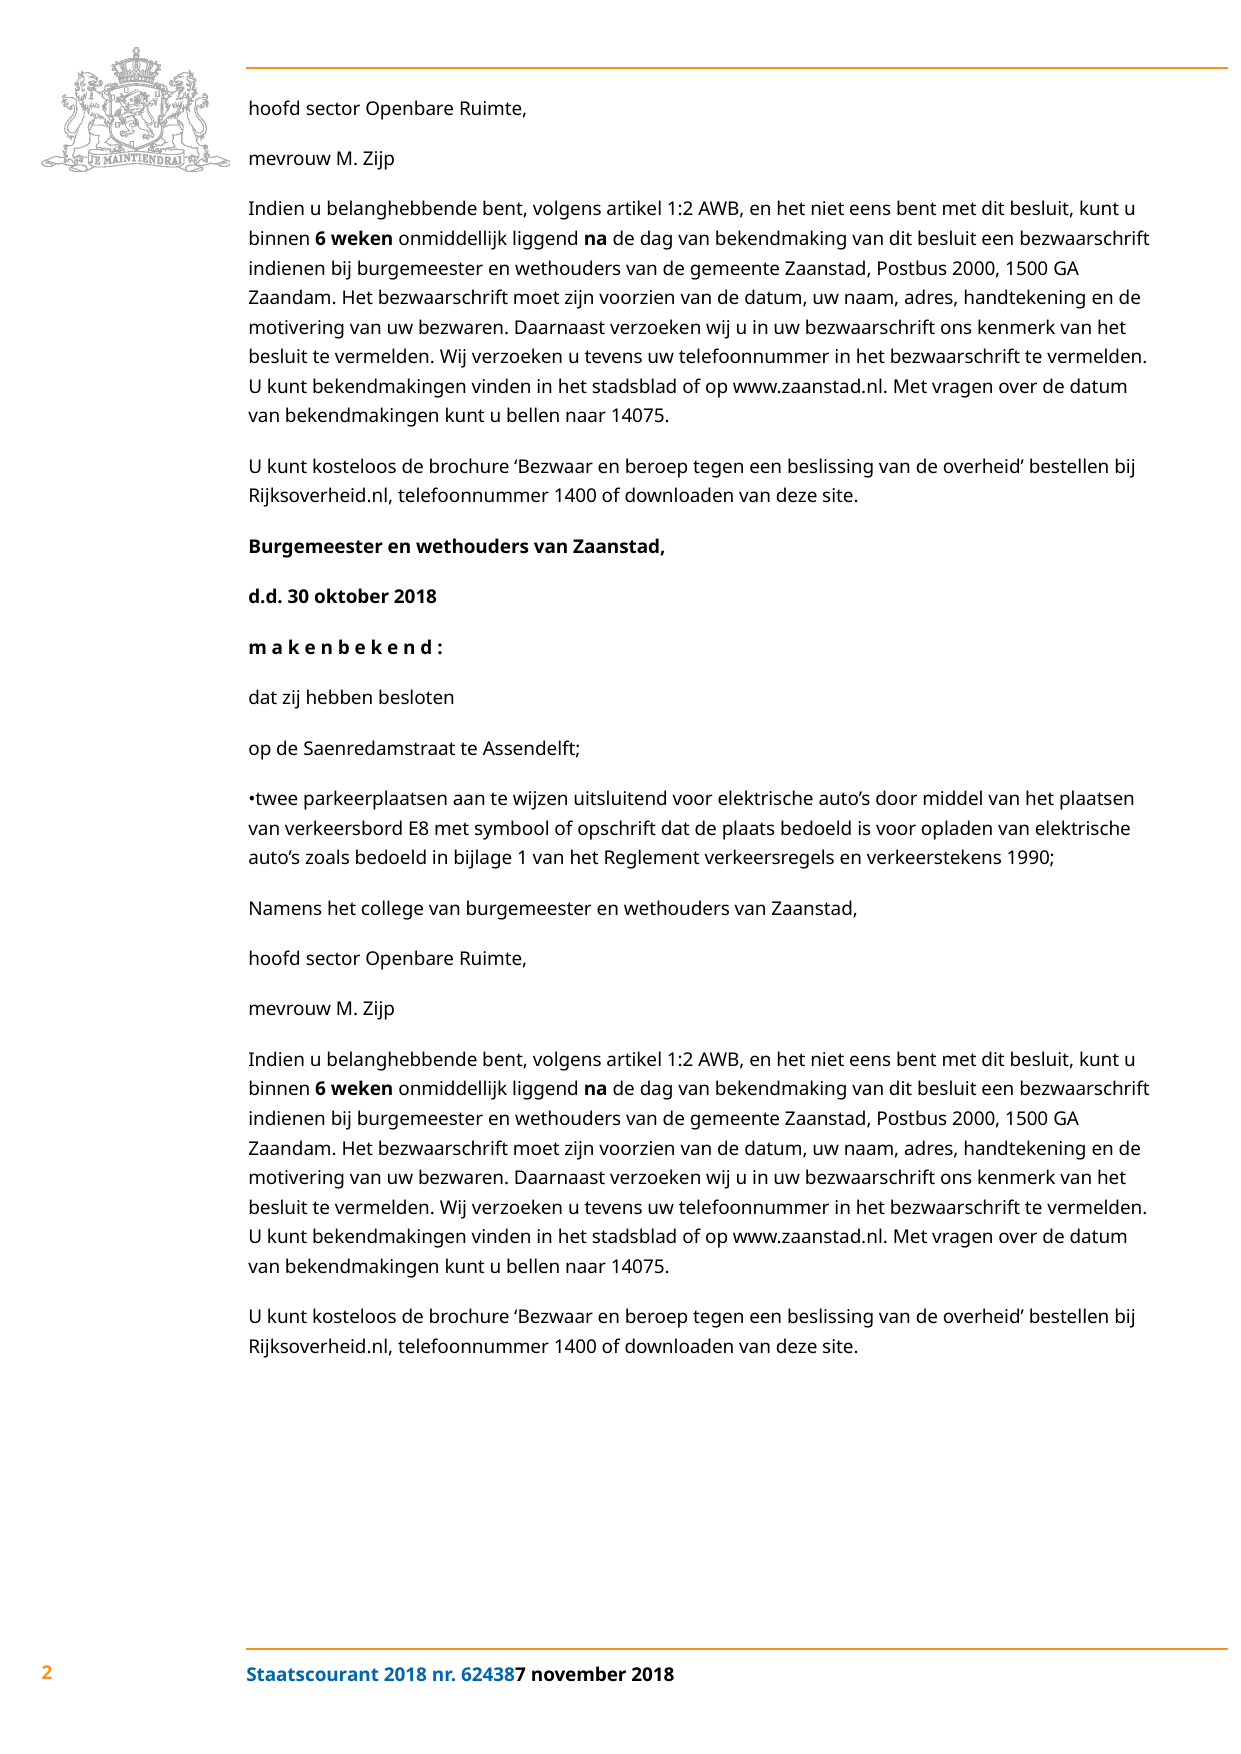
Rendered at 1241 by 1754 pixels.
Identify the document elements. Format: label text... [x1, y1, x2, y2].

text Namens het college van burgemeester en wethouders van Zaanstad, [248, 895, 1152, 921]
picture [41, 47, 231, 172]
text mevrouw M. Zijp [248, 145, 1152, 171]
text Burgemeester en wethouders van Zaanstad, [248, 533, 1152, 559]
text U kunt kosteloos de brochure ‘Bezwaar en beroep tegen een beslissing van de overheid’ bestellen bij Rijksoverheid.nl, telefoonnummer 1400 of downloaden van deze site. [248, 1303, 1152, 1359]
text Indien u belanghebbende bent, volgens artikel 1:2 AWB, en het niet eens bent met dit besluit, kunt u binnen 6 weken onmiddellijk liggend na de dag van bekendmaking van dit besluit een bezwaarschrift indienen bij burgemeester en wethouders van de gemeente Zaanstad, Postbus 2000, 1500 GA Zaandam. Het bezwaarschrift moet zijn voorzien van de datum, uw naam, adres, handtekening en de motivering van uw bezwaren. Daarnaast verzoeken wij u in uw bezwaarschrift ons kenmerk van het besluit te vermelden. Wij verzoeken u tevens uw telefoonnummer in het bezwaarschrift te vermelden. U kunt bekendmakingen vinden in het stadsblad of op www.zaanstad.nl. Met vragen over de datum van bekendmakingen kunt u bellen naar 14075. [248, 1046, 1152, 1279]
text mevrouw M. Zijp [248, 996, 1152, 1021]
text Indien u belanghebbende bent, volgens artikel 1:2 AWB, en het niet eens bent met dit besluit, kunt u binnen 6 weken onmiddellijk liggend na de dag van bekendmaking van dit besluit een bezwaarschrift indienen bij burgemeester en wethouders van de gemeente Zaanstad, Postbus 2000, 1500 GA Zaandam. Het bezwaarschrift moet zijn voorzien van de datum, uw naam, adres, handtekening en de motivering van uw bezwaren. Daarnaast verzoeken wij u in uw bezwaarschrift ons kenmerk van het besluit te vermelden. Wij verzoeken u tevens uw telefoonnummer in het bezwaarschrift te vermelden. U kunt bekendmakingen vinden in het stadsblad of op www.zaanstad.nl. Met vragen over de datum van bekendmakingen kunt u bellen naar 14075. [248, 196, 1152, 428]
text hoofd sector Openbare Ruimte, [248, 95, 1152, 121]
text d.d. 30 oktober 2018 [248, 583, 1152, 609]
text U kunt kosteloos de brochure ‘Bezwaar en beroep tegen een beslissing van de overheid’ bestellen bij Rijksoverheid.nl, telefoonnummer 1400 of downloaden van deze site. [248, 453, 1152, 508]
text dat zij hebben besloten [248, 684, 1152, 710]
text m a k e n b e k e n d : [248, 634, 1152, 660]
text hoofd sector Openbare Ruimte, [248, 945, 1152, 971]
text op de Saenredamstraat te Assendelft; [248, 735, 1152, 761]
text •twee parkeerplaatsen aan te wijzen uitsluitend voor elektrische auto’s door middel van het plaatsen van verkeersbord E8 met symbool of opschrift dat de plaats bedoeld is voor opladen van elektrische auto’s zoals bedoeld in bijlage 1 van het Reglement verkeersregels en verkeerstekens 1990; [248, 785, 1152, 870]
